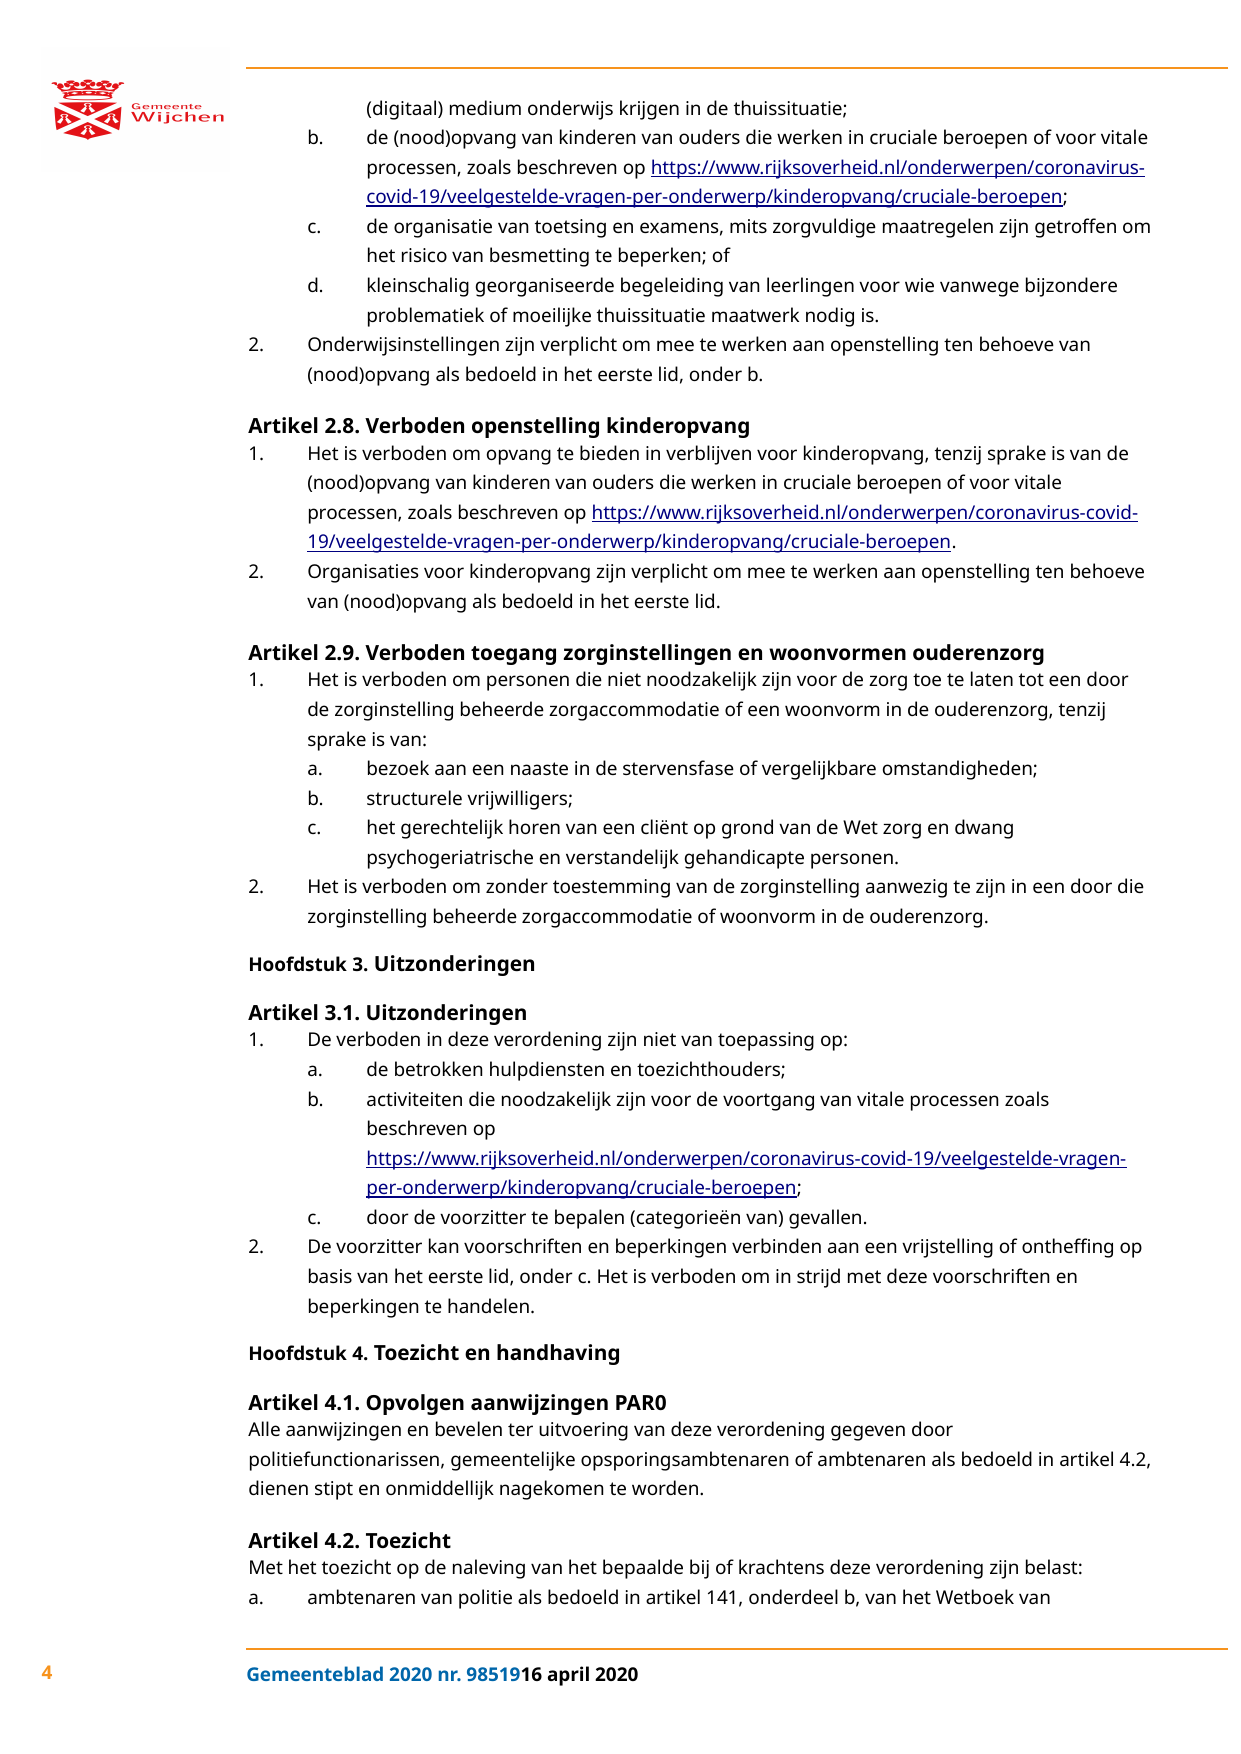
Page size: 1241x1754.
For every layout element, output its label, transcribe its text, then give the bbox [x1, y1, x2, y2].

text Artikel 2.9. Verboden toegang zorginstellingen en woonvormen ouderenzorg [248, 638, 1152, 667]
list de organisatie van toetsing en examens, mits zorgvuldige maatregelen zijn getroffen om het risico van besmetting te beperken; of [307, 213, 1152, 268]
text Artikel 3.1. Uitzonderingen [248, 998, 1152, 1027]
list De voorzitter kan voorschriften en beperkingen verbinden aan een vrijstelling of ontheffing op basis van het eerste lid, onder c. Het is verboden om in strijd met deze voorschriften en beperkingen te handelen. [248, 1234, 1152, 1319]
text Met het toezicht op de naleving van het bepaalde bij of krachtens deze verordening zijn belast: [248, 1554, 1152, 1580]
list het gerechtelijk horen van een cliënt op grond van de Wet zorg en dwang psychogeriatrische en verstandelijk gehandicapte personen. [307, 814, 1152, 870]
list Onderwijsinstellingen zijn verplicht om mee te werken aan openstelling ten behoeve van (nood)opvang als bedoeld in het eerste lid, onder b. [248, 331, 1152, 387]
list activiteiten die noodzakelijk zijn voor de voortgang van vitale processen zoals beschreven op https://www.rijksoverheid.nl/onderwerpen/coronavirus-covid-19/veelgestelde-vragen-per-onderwerp/kinderopvang/cruciale-beroepen; [307, 1086, 1152, 1200]
list (digitaal) medium onderwijs krijgen in de thuissituatie; [307, 95, 1152, 121]
list structurele vrijwilligers; [307, 785, 1152, 811]
text Artikel 4.1. Opvolgen aanwijzingen PAR0 [248, 1388, 1152, 1416]
list ambtenaren van politie als bedoeld in artikel 141, onderdeel b, van het Wetboek van [248, 1584, 1152, 1609]
list kleinschalig georganiseerde begeleiding van leerlingen voor wie vanwege bijzondere problematiek of moeilijke thuissituatie maatwerk nodig is. [307, 272, 1152, 328]
list de (nood)opvang van kinderen van ouders die werken in cruciale beroepen of voor vitale processen, zoals beschreven op https://www.rijksoverheid.nl/onderwerpen/coronavirus-covid-19/veelgestelde-vragen-per-onderwerp/kinderopvang/cruciale-beroepen; [307, 124, 1152, 209]
list bezoek aan een naaste in de stervensfase of vergelijkbare omstandigheden; [307, 755, 1152, 781]
text Artikel 2.8. Verboden openstelling kinderopvang [248, 411, 1152, 440]
list Het is verboden om zonder toestemming van de zorginstelling aanwezig te zijn in een door die zorginstelling beheerde zorgaccommodatie of woonvorm in de ouderenzorg. [248, 874, 1152, 929]
list door de voorzitter te bepalen (categorieën van) gevallen. [307, 1204, 1152, 1230]
text Alle aanwijzingen en bevelen ter uitvoering van deze verordening gegeven door politiefunctionarissen, gemeentelijke opsporingsambtenaren of ambtenaren als bedoeld in artikel 4.2, dienen stipt en onmiddellijk nagekomen te worden. [248, 1416, 1152, 1501]
list Organisaties voor kinderopvang zijn verplicht om mee te werken aan openstelling ten behoeve van (nood)opvang als bedoeld in het eerste lid. [248, 558, 1152, 613]
text Artikel 4.2. Toezicht [248, 1526, 1152, 1554]
list de betrokken hulpdiensten en toezichthouders; [307, 1056, 1152, 1082]
text Hoofdstuk 4. Toezicht en handhaving [248, 1338, 1152, 1367]
list De verboden in deze verordening zijn niet van toepassing op: [248, 1027, 1152, 1052]
picture [41, 47, 231, 172]
list Het is verboden om opvang te bieden in verblijven voor kinderopvang, tenzij sprake is van de (nood)opvang van kinderen van ouders die werken in cruciale beroepen of voor vitale processen, zoals beschreven op https://www.rijksoverheid.nl/onderwerpen/coronavirus-covid-19/veelgestelde-vragen-per-onderwerp/kinderopvang/cruciale-beroepen. [248, 440, 1152, 554]
text Hoofdstuk 3. Uitzonderingen [248, 949, 1152, 977]
list Het is verboden om personen die niet noodzakelijk zijn voor de zorg toe te laten tot een door de zorginstelling beheerde zorgaccommodatie of een woonvorm in de ouderenzorg, tenzij sprake is van: [248, 667, 1152, 752]
